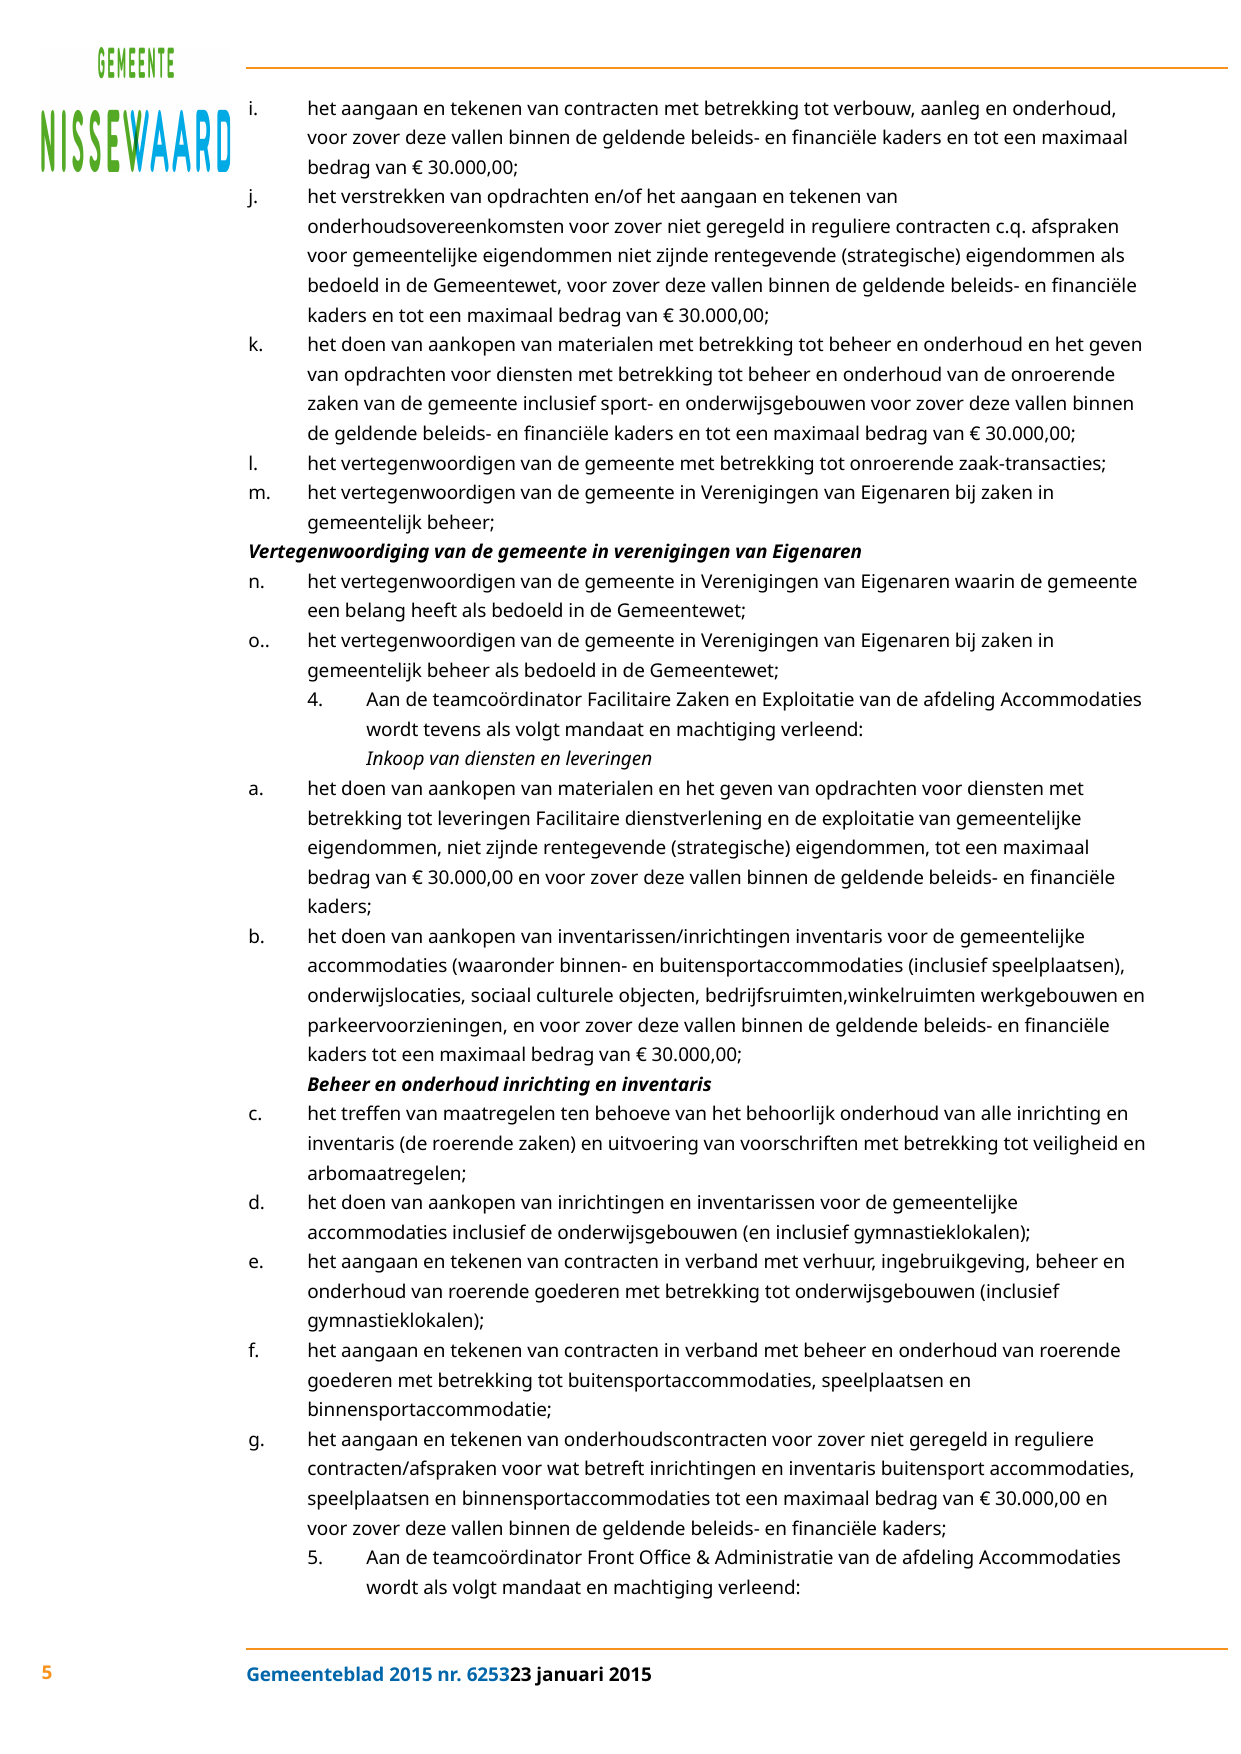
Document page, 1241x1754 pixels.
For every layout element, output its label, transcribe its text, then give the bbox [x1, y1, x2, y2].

list het aangaan en tekenen van contracten in verband met verhuur, ingebruikgeving, beheer en onderhoud van roerende goederen met betrekking tot onderwijsgebouwen (inclusief gymnastieklokalen); [248, 1248, 1152, 1333]
picture [201, 122, 206, 138]
text Vertegenwoordiging van de gemeente in verenigingen van Eigenaren [248, 538, 1152, 564]
picture [222, 122, 227, 160]
list het doen van aankopen van materialen en het geven van opdrachten voor diensten met betrekking tot leveringen Facilitaire dienstverlening en de exploitatie van gemeentelijke eigendommen, niet zijnde rentegevende (strategische) eigendommen, tot een maximaal bedrag van € 30.000,00 en voor zover deze vallen binnen de geldende beleids- en financiële kaders; [248, 775, 1152, 919]
list het vertegenwoordigen van de gemeente met betrekking tot onroerende zaak-transacties; [248, 450, 1152, 476]
list het aangaan en tekenen van onderhoudscontracten voor zover niet geregeld in reguliere contracten/afspraken voor wat betreft inrichtingen en inventaris buitensport accommodaties, speelplaatsen en binnensportaccommodaties tot een maximaal bedrag van € 30.000,00 en voor zover deze vallen binnen de geldende beleids- en financiële kaders; [248, 1426, 1152, 1541]
list het doen van aankopen van materialen met betrekking tot beheer en onderhoud en het geven van opdrachten voor diensten met betrekking tot beheer en onderhoud van de onroerende zaken van de gemeente inclusief sport- en onderwijsgebouwen voor zover deze vallen binnen de geldende beleids- en financiële kaders en tot een maximaal bedrag van € 30.000,00; [248, 331, 1152, 446]
list het aangaan en tekenen van contracten in verband met beheer en onderhoud van roerende goederen met betrekking tot buitensportaccommodaties, speelplaatsen en binnensportaccommodatie; [248, 1337, 1152, 1422]
list het verstrekken van opdrachten en/of het aangaan en tekenen van onderhoudsovereenkomsten voor zover niet geregeld in reguliere contracten c.q. afspraken voor gemeentelijke eigendommen niet zijnde rentegevende (strategische) eigendommen als bedoeld in de Gemeentewet, voor zover deze vallen binnen de geldende beleids- en financiële kaders en tot een maximaal bedrag van € 30.000,00; [248, 183, 1152, 328]
list het doen van aankopen van inventarissen/inrichtingen inventaris voor de gemeentelijke accommodaties (waaronder binnen- en buitensportaccommodaties (inclusief speelplaatsen), onderwijslocaties, sociaal culturele objecten, bedrijfsruimten,winkelruimten werkgebouwen en parkeervoorzieningen, en voor zover deze vallen binnen de geldende beleids- en financiële kaders tot een maximaal bedrag van € 30.000,00; [248, 923, 1152, 1067]
list Inkoop van diensten en leveringen [307, 746, 1152, 771]
list het doen van aankopen van inrichtingen en inventarissen voor de gemeentelijke accommodaties inclusief de onderwijsgebouwen (en inclusief gymnastieklokalen); [248, 1189, 1152, 1245]
list het vertegenwoordigen van de gemeente in Verenigingen van Eigenaren bij zaken in gemeentelijk beheer als bedoeld in de Gemeentewet; [248, 627, 1152, 683]
list het aangaan en tekenen van contracten met betrekking tot verbouw, aanleg en onderhoud, voor zover deze vallen binnen de geldende beleids- en financiële kaders en tot een maximaal bedrag van € 30.000,00; [248, 95, 1152, 180]
list Beheer en onderhoud inrichting en inventaris [248, 1071, 1152, 1097]
picture [154, 157, 165, 172]
picture [41, 47, 231, 172]
list het vertegenwoordigen van de gemeente in Verenigingen van Eigenaren bij zaken in gemeentelijk beheer; [248, 479, 1152, 535]
picture [200, 151, 206, 172]
picture [176, 157, 187, 172]
list het treffen van maatregelen ten behoeve van het behoorlijk onderhoud van alle inrichting en inventaris (de roerende zaken) en uitvoering van voorschriften met betrekking tot veiligheid en arbomaatregelen; [248, 1101, 1152, 1186]
list het vertegenwoordigen van de gemeente in Verenigingen van Eigenaren waarin de gemeente een belang heeft als bedoeld in de Gemeentewet; [248, 568, 1152, 623]
list Aan de teamcoördinator Facilitaire Zaken en Exploitatie van de afdeling Accommodaties wordt tevens als volgt mandaat en machtiging verleend: [307, 686, 1152, 742]
list Aan de teamcoördinator Front Office & Administratie van de afdeling Accommodaties wordt als volgt mandaat en machtiging verleend: [307, 1544, 1152, 1600]
